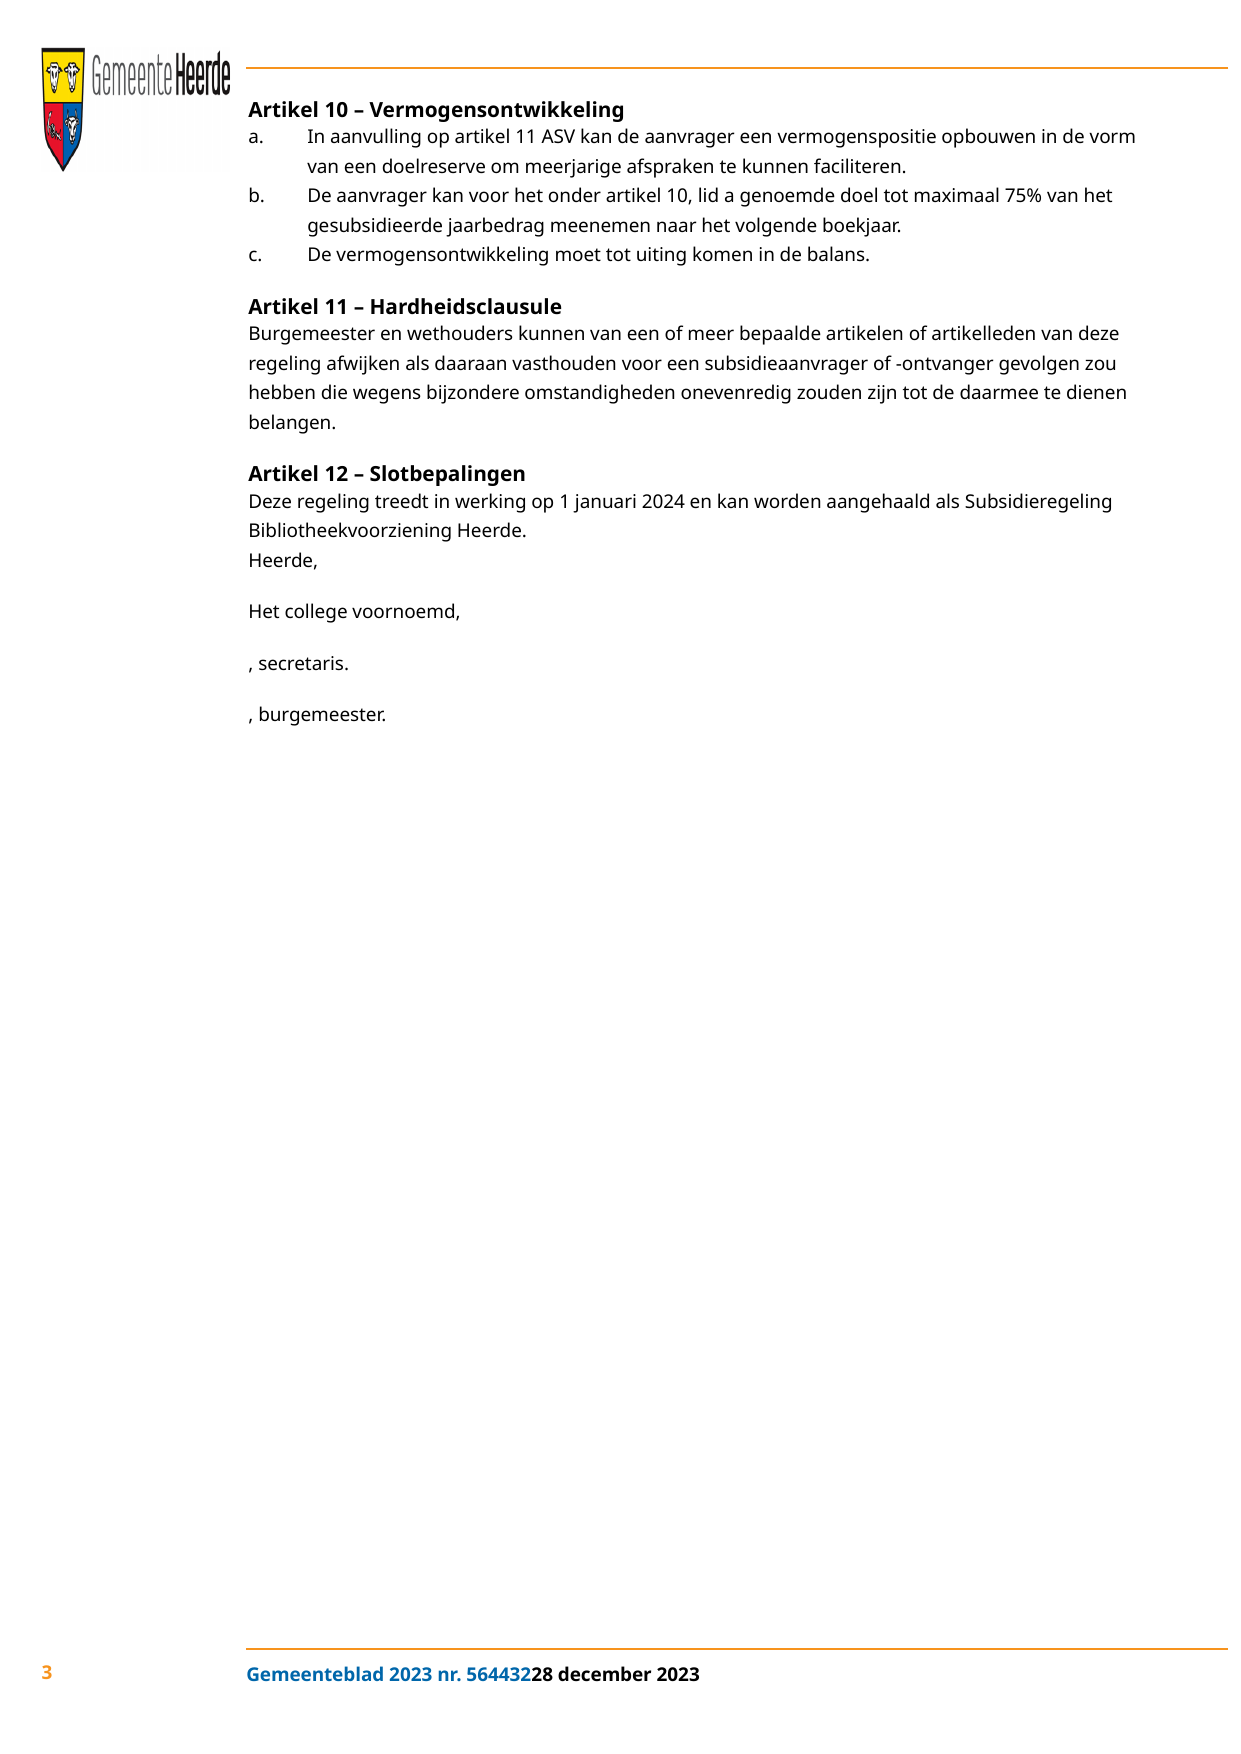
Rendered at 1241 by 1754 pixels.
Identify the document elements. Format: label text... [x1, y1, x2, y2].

list In aanvulling op artikel 11 ASV kan de aanvrager een vermogenspositie opbouwen in de vorm van een doelreserve om meerjarige afspraken te kunnen faciliteren. [248, 123, 1152, 178]
picture [41, 47, 231, 172]
text Artikel 11 – Hardheidsclausule [248, 292, 1152, 320]
text , secretaris. [248, 650, 1152, 676]
text Artikel 10 – Vermogensontwikkeling [248, 95, 1152, 123]
text Heerde, [248, 547, 1152, 573]
text Deze regeling treedt in werking op 1 januari 2024 en kan worden aangehaald als Subsidieregeling Bibliotheekvoorziening Heerde. [248, 488, 1152, 543]
text , burgemeester. [248, 702, 1152, 727]
list De aanvrager kan voor het onder artikel 10, lid a genoemde doel tot maximaal 75% van het gesubsidieerde jaarbedrag meenemen naar het volgende boekjaar. [248, 182, 1152, 238]
text Artikel 12 – Slotbepalingen [248, 459, 1152, 488]
text Het college voornoemd, [248, 599, 1152, 624]
text Burgemeester en wethouders kunnen van een of meer bepaalde artikelen of artikelleden van deze regeling afwijken als daaraan vasthouden voor een subsidieaanvrager of -ontvanger gevolgen zou hebben die wegens bijzondere omstandigheden onevenredig zouden zijn tot de daarmee te dienen belangen. [248, 320, 1152, 435]
list De vermogensontwikkeling moet tot uiting komen in de balans. [248, 242, 1152, 267]
